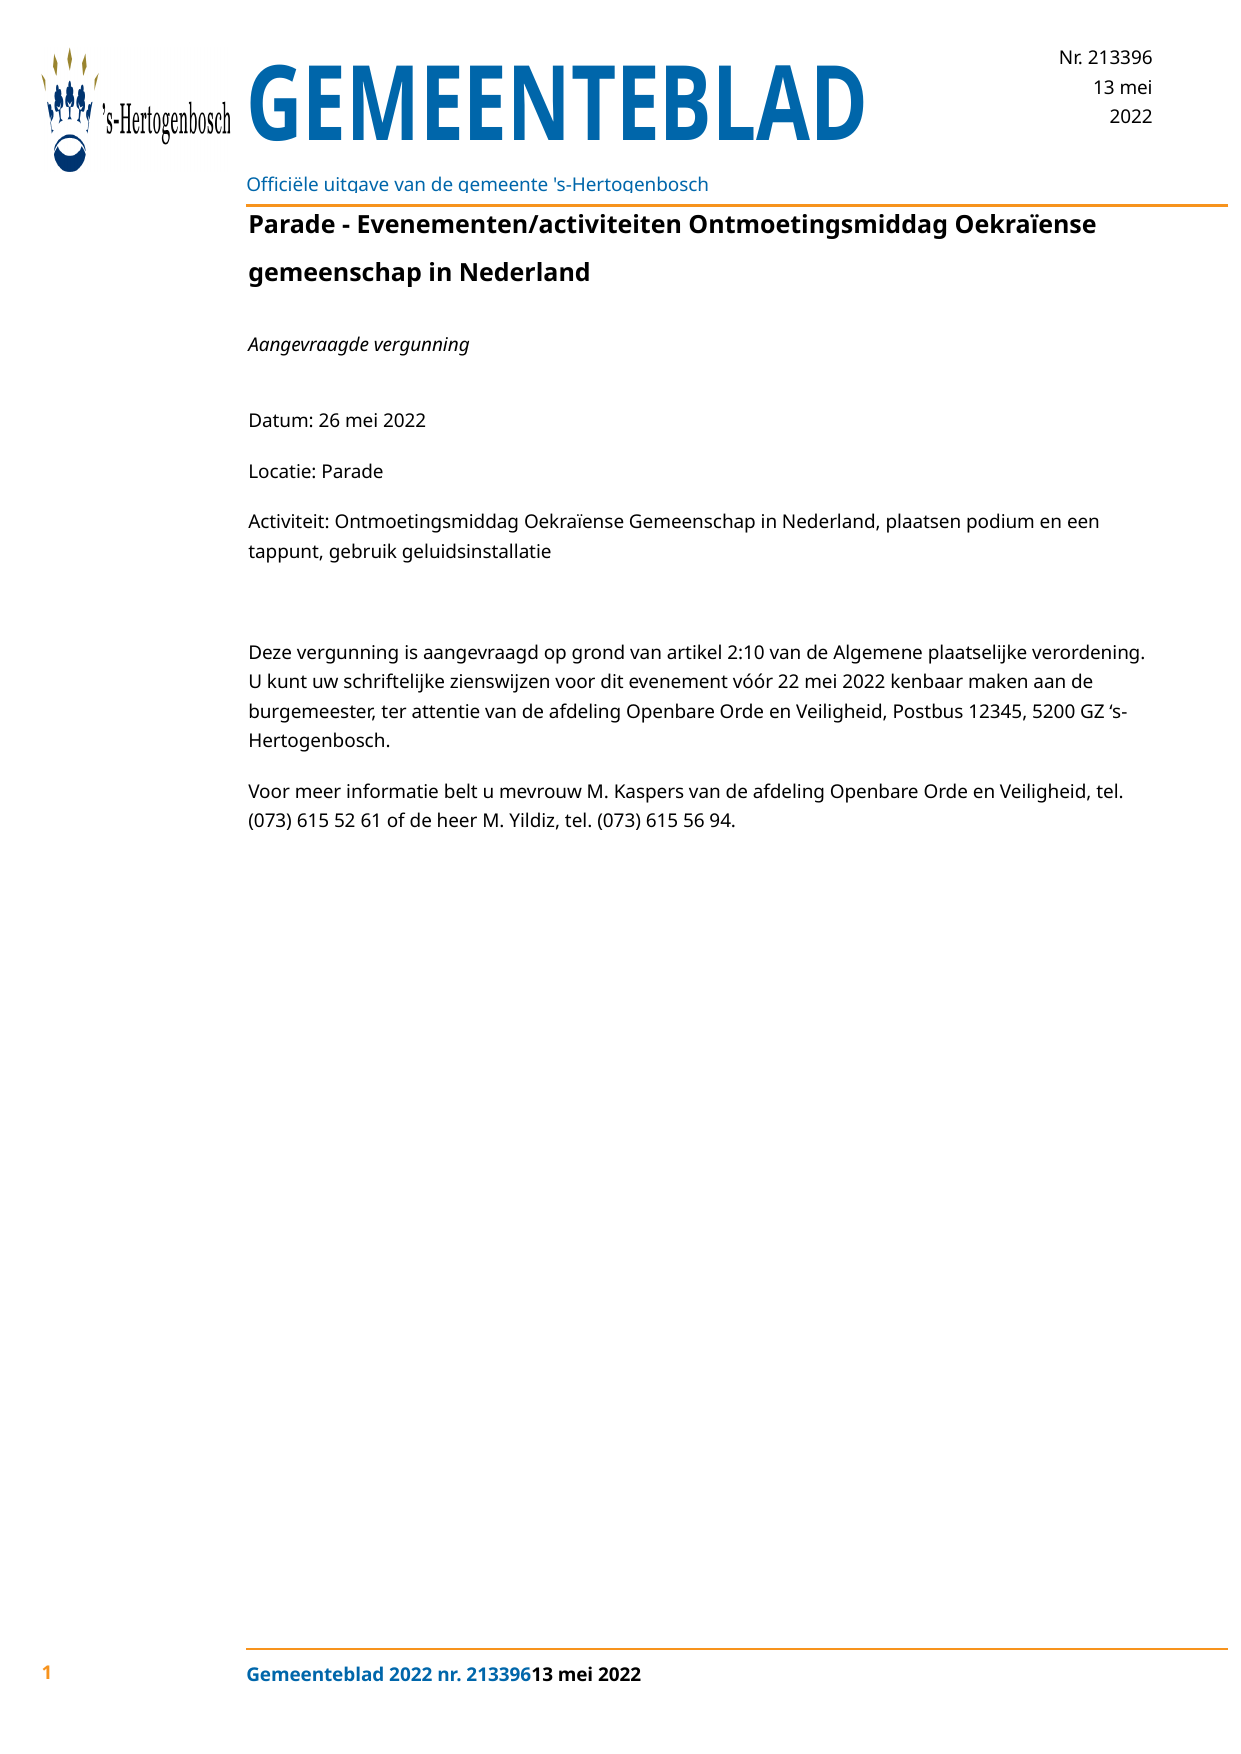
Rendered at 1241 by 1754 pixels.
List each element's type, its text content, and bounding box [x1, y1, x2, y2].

picture [41, 47, 231, 172]
text Locatie: Parade [248, 458, 1152, 484]
text Activiteit: Ontmoetingsmiddag Oekraïense Gemeenschap in Nederland, plaatsen podium en een tappunt, gebruik geluidsinstallatie [248, 508, 1152, 564]
text Voor meer informatie belt u mevrouw M. Kaspers van de afdeling Openbare Orde en Veiligheid, tel. (073) 615 52 61 of de heer M. Yildiz, tel. (073) 615 56 94. [248, 778, 1152, 833]
text Datum: 26 mei 2022 [248, 408, 1152, 433]
text Deze vergunning is aangevraagd op grond van artikel 2:10 van de Algemene plaatselijke verordening. U kunt uw schriftelijke zienswijzen voor dit evenement vóór 22 mei 2022 kenbaar maken aan de burgemeester, ter attentie van de afdeling Openbare Orde en Veiligheid, Postbus 12345, 5200 GZ ‘s-Hertogenbosch. [248, 639, 1152, 753]
text Aangevraagde vergunning [248, 331, 1152, 357]
text Parade - Evenementen/activiteiten Ontmoetingsmiddag Oekraïense gemeenschap in Nederland [248, 207, 1152, 288]
